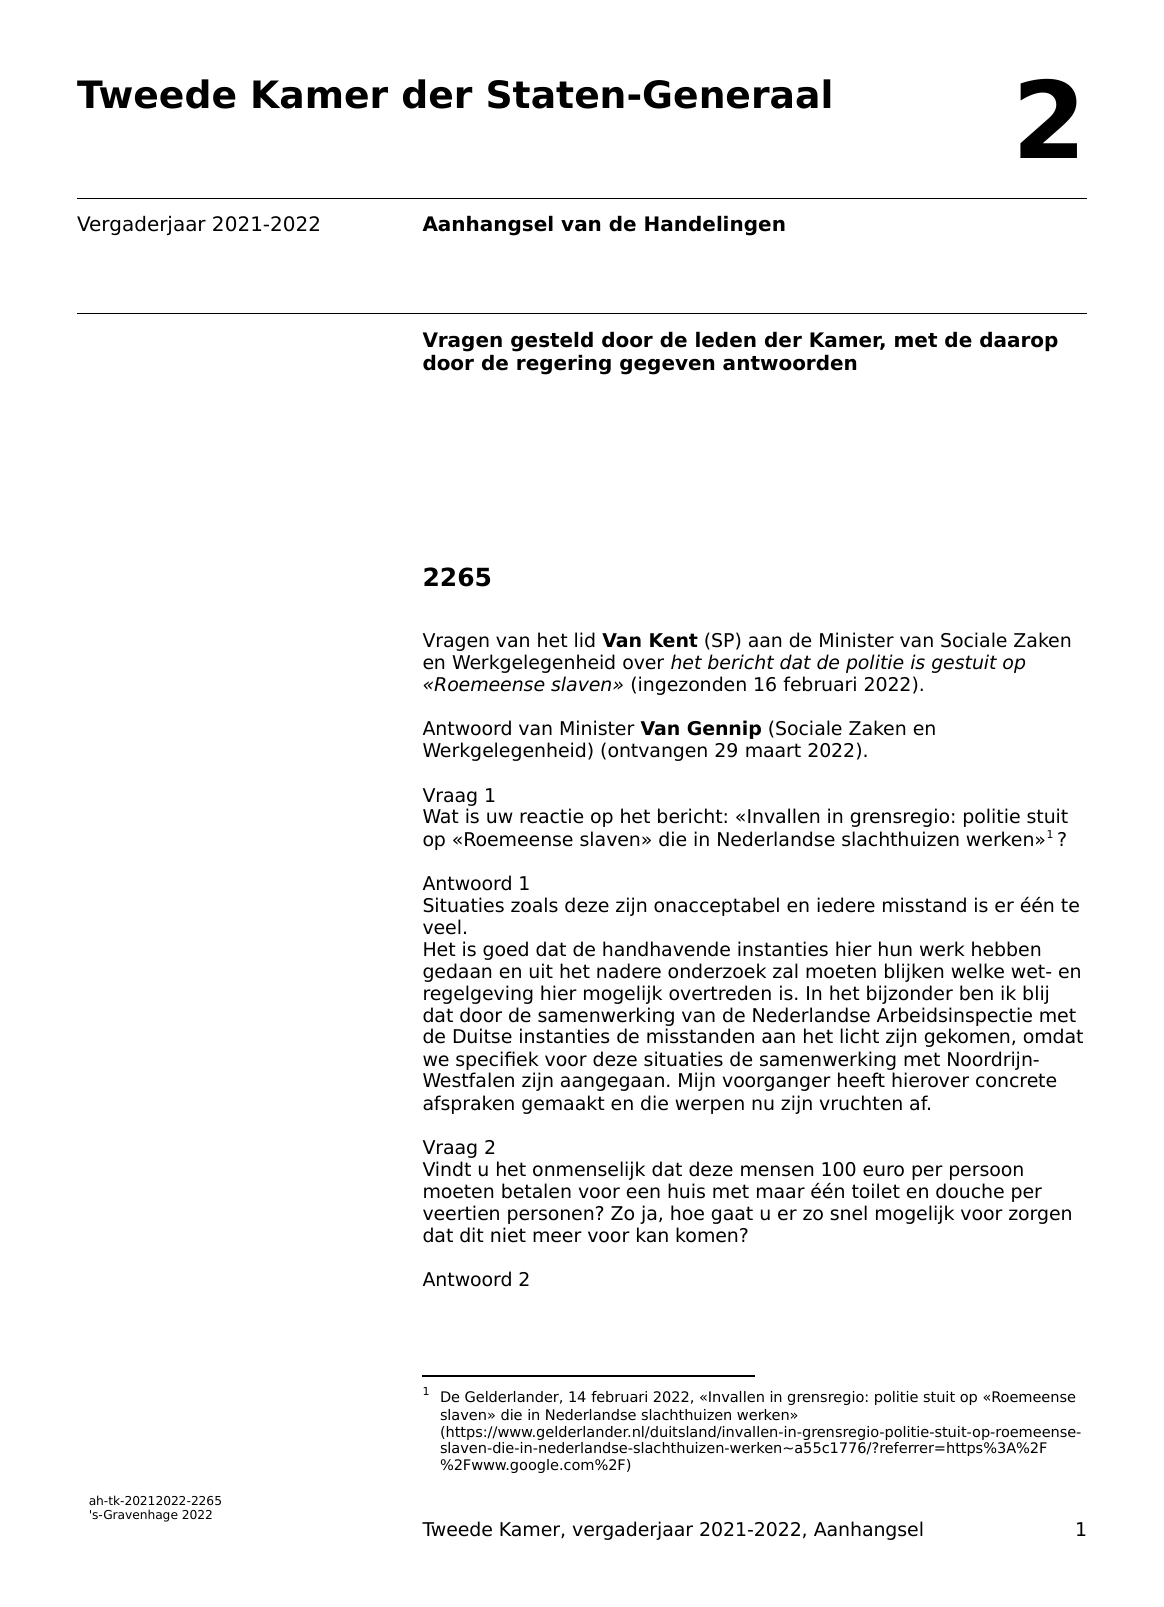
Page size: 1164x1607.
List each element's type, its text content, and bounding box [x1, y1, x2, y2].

text Situaties zoals deze zijn onacceptabel en iedere misstand is er één te veel. [422, 894, 1087, 938]
text De Gelderlander, 14 februari 2022, «Invallen in grensregio: politie stuit op «Roemeense slaven» die in Nederlandse slachthuizen werken» (https://www.gelderlander.nl/duitsland/invallen-in-grensregio-politie-stuit-op-roemeense-slaven-die-in-nederlandse-slachthuizen-werken~a55c1776/?referrer=https%3A%2F%2Fwww.google.com%2F) [422, 1385, 1087, 1474]
table_cell Vragen gesteld door de leden der Kamer, met de daarop door de regering gegeven antwoorden [422, 314, 1087, 375]
text Vraag 1 [422, 784, 1087, 806]
table_cell Vergaderjaar 2021-2022 [77, 199, 422, 313]
table_cell Aanhangsel van de Handelingen [422, 199, 1087, 313]
text Wat is uw reactie op het bericht: «Invallen in grensregio: politie stuit op «Roemeense slaven» die in Nederlandse slachthuizen werken»? [422, 806, 1087, 850]
table_header Tweede Kamer der Staten-Generaal [77, 59, 886, 198]
table_cell [77, 314, 422, 375]
text ah-tk-20212022-2265 [88, 1494, 323, 1508]
text Vindt u het onmenselijk dat deze mensen 100 euro per persoon moeten betalen voor een huis met maar één toilet en douche per veertien personen? Zo ja, hoe gaat u er zo snel mogelijk voor zorgen dat dit niet meer voor kan komen? [422, 1158, 1087, 1246]
text Het is goed dat de handhavende instanties hier hun werk hebben gedaan en uit het nadere onderzoek zal moeten blijken welke wet- en regelgeving hier mogelijk overtreden is. In het bijzonder ben ik blij dat door de samenwerking van de Nederlandse Arbeidsinspectie met de Duitse instanties de misstanden aan het licht zijn gekomen, omdat we specifiek voor deze situaties de samenwerking met Noordrijn-Westfalen zijn aangegaan. Mijn voorganger heeft hierover concrete afspraken gemaakt en die werpen nu zijn vruchten af. [422, 938, 1087, 1114]
text Vragen van het lid Van Kent (SP) aan de Minister van Sociale Zaken en Werkgelegenheid over het bericht dat de politie is gestuit op «Roemeense slaven» (ingezonden 16 februari 2022). [422, 630, 1087, 696]
text 's-Gravenhage 2022 [88, 1508, 323, 1522]
text 2265 [422, 563, 1087, 592]
text Antwoord 2 [422, 1269, 1087, 1291]
text Antwoord 1 [422, 873, 1087, 894]
text Antwoord van Minister Van Gennip (Sociale Zaken en Werkgelegenheid) (ontvangen 29 maart 2022). [422, 718, 1087, 762]
table_header 2 [886, 59, 1087, 198]
text Vraag 2 [422, 1137, 1087, 1158]
